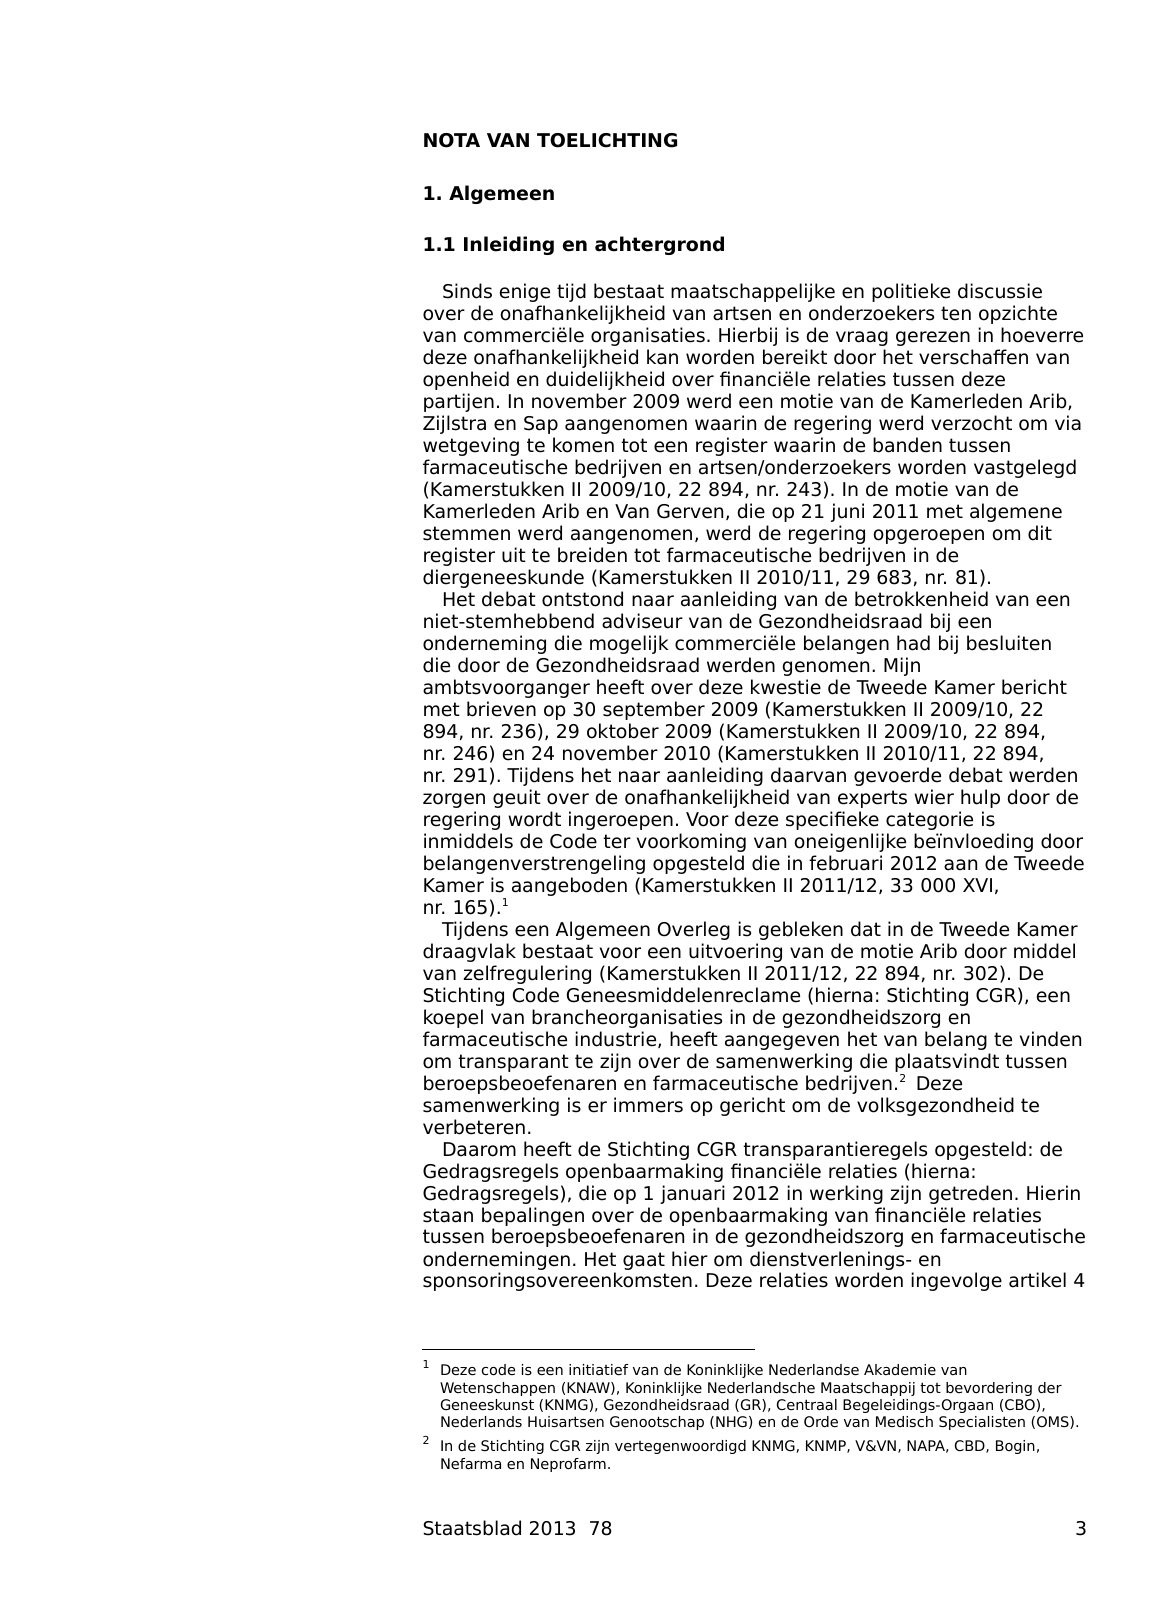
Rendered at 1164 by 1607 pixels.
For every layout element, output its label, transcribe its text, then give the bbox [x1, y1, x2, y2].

text Daarom heeft de Stichting CGR transparantieregels opgesteld: de Gedragsregels openbaarmaking financiële relaties (hierna: Gedragsregels), die op 1 januari 2012 in werking zijn getreden. Hierin staan bepalingen over de openbaarmaking van financiële relaties tussen beroepsbeoefenaren in de gezondheidszorg en farmaceutische ondernemingen. Het gaat hier om dienstverlenings- en sponsoringsovereenkomsten. Deze relaties worden ingevolge artikel 4 [422, 1138, 1087, 1292]
subtitle NOTA VAN TOELICHTING [422, 130, 1087, 152]
text Het debat ontstond naar aanleiding van de betrokkenheid van een niet-stemhebbend adviseur van de Gezondheidsraad bij een onderneming die mogelijk commerciële belangen had bij besluiten die door de Gezondheidsraad werden genomen. Mijn ambtsvoorganger heeft over deze kwestie de Tweede Kamer bericht met brieven op 30 september 2009 (Kamerstukken II 2009/10, 22 894, nr. 236), 29 oktober 2009 (Kamerstukken II 2009/10, 22 894, nr. 246) en 24 november 2010 (Kamerstukken II 2010/11, 22 894, nr. 291). Tijdens het naar aanleiding daarvan gevoerde debat werden zorgen geuit over de onafhankelijkheid van experts wier hulp door de regering wordt ingeroepen. Voor deze specifieke categorie is inmiddels de Code ter voorkoming van oneigenlijke beïnvloeding door belangenverstrengeling opgesteld die in februari 2012 aan de Tweede Kamer is aangeboden (Kamerstukken II 2011/12, 33 000 XVI, nr. 165). [422, 589, 1087, 919]
text Sinds enige tijd bestaat maatschappelijke en politieke discussie over de onafhankelijkheid van artsen en onderzoekers ten opzichte van commerciële organisaties. Hierbij is de vraag gerezen in hoeverre deze onafhankelijkheid kan worden bereikt door het verschaffen van openheid en duidelijkheid over financiële relaties tussen deze partijen. In november 2009 werd een motie van de Kamerleden Arib, Zijlstra en Sap aangenomen waarin de regering werd verzocht om via wetgeving te komen tot een register waarin de banden tussen farmaceutische bedrijven en artsen/onderzoekers worden vastgelegd (Kamerstukken II 2009/10, 22 894, nr. 243). In de motie van de Kamerleden Arib en Van Gerven, die op 21 juni 2011 met algemene stemmen werd aangenomen, werd de regering opgeroepen om dit register uit te breiden tot farmaceutische bedrijven in de diergeneeskunde (Kamerstukken II 2010/11, 29 683, nr. 81). [422, 281, 1087, 589]
text In de Stichting CGR zijn vertegenwoordigd KNMG, KNMP, V&VN, NAPA, CBD, Bogin, Nefarma en Neprofarm. [422, 1434, 1087, 1473]
text Tijdens een Algemeen Overleg is gebleken dat in de Tweede Kamer draagvlak bestaat voor een uitvoering van de motie Arib door middel van zelfregulering (Kamerstukken II 2011/12, 22 894, nr. 302). De Stichting Code Geneesmiddelenreclame (hierna: Stichting CGR), een koepel van brancheorganisaties in de gezondheidszorg en farmaceutische industrie, heeft aangegeven het van belang te vinden om transparant te zijn over de samenwerking die plaatsvindt tussen beroepsbeoefenaren en farmaceutische bedrijven. Deze samenwerking is er immers op gericht om de volksgezondheid te verbeteren. [422, 919, 1087, 1138]
subtitle 1. Algemeen [422, 182, 1087, 204]
subtitle 1.1 Inleiding en achtergrond [422, 234, 1087, 256]
text Deze code is een initiatief van de Koninklijke Nederlandse Akademie van Wetenschappen (KNAW), Koninklijke Nederlandsche Maatschappij tot bevordering der Geneeskunst (KNMG), Gezondheidsraad (GR), Centraal Begeleidings-Orgaan (CBO), Nederlands Huisartsen Genootschap (NHG) en de Orde van Medisch Specialisten (OMS). [422, 1358, 1087, 1431]
